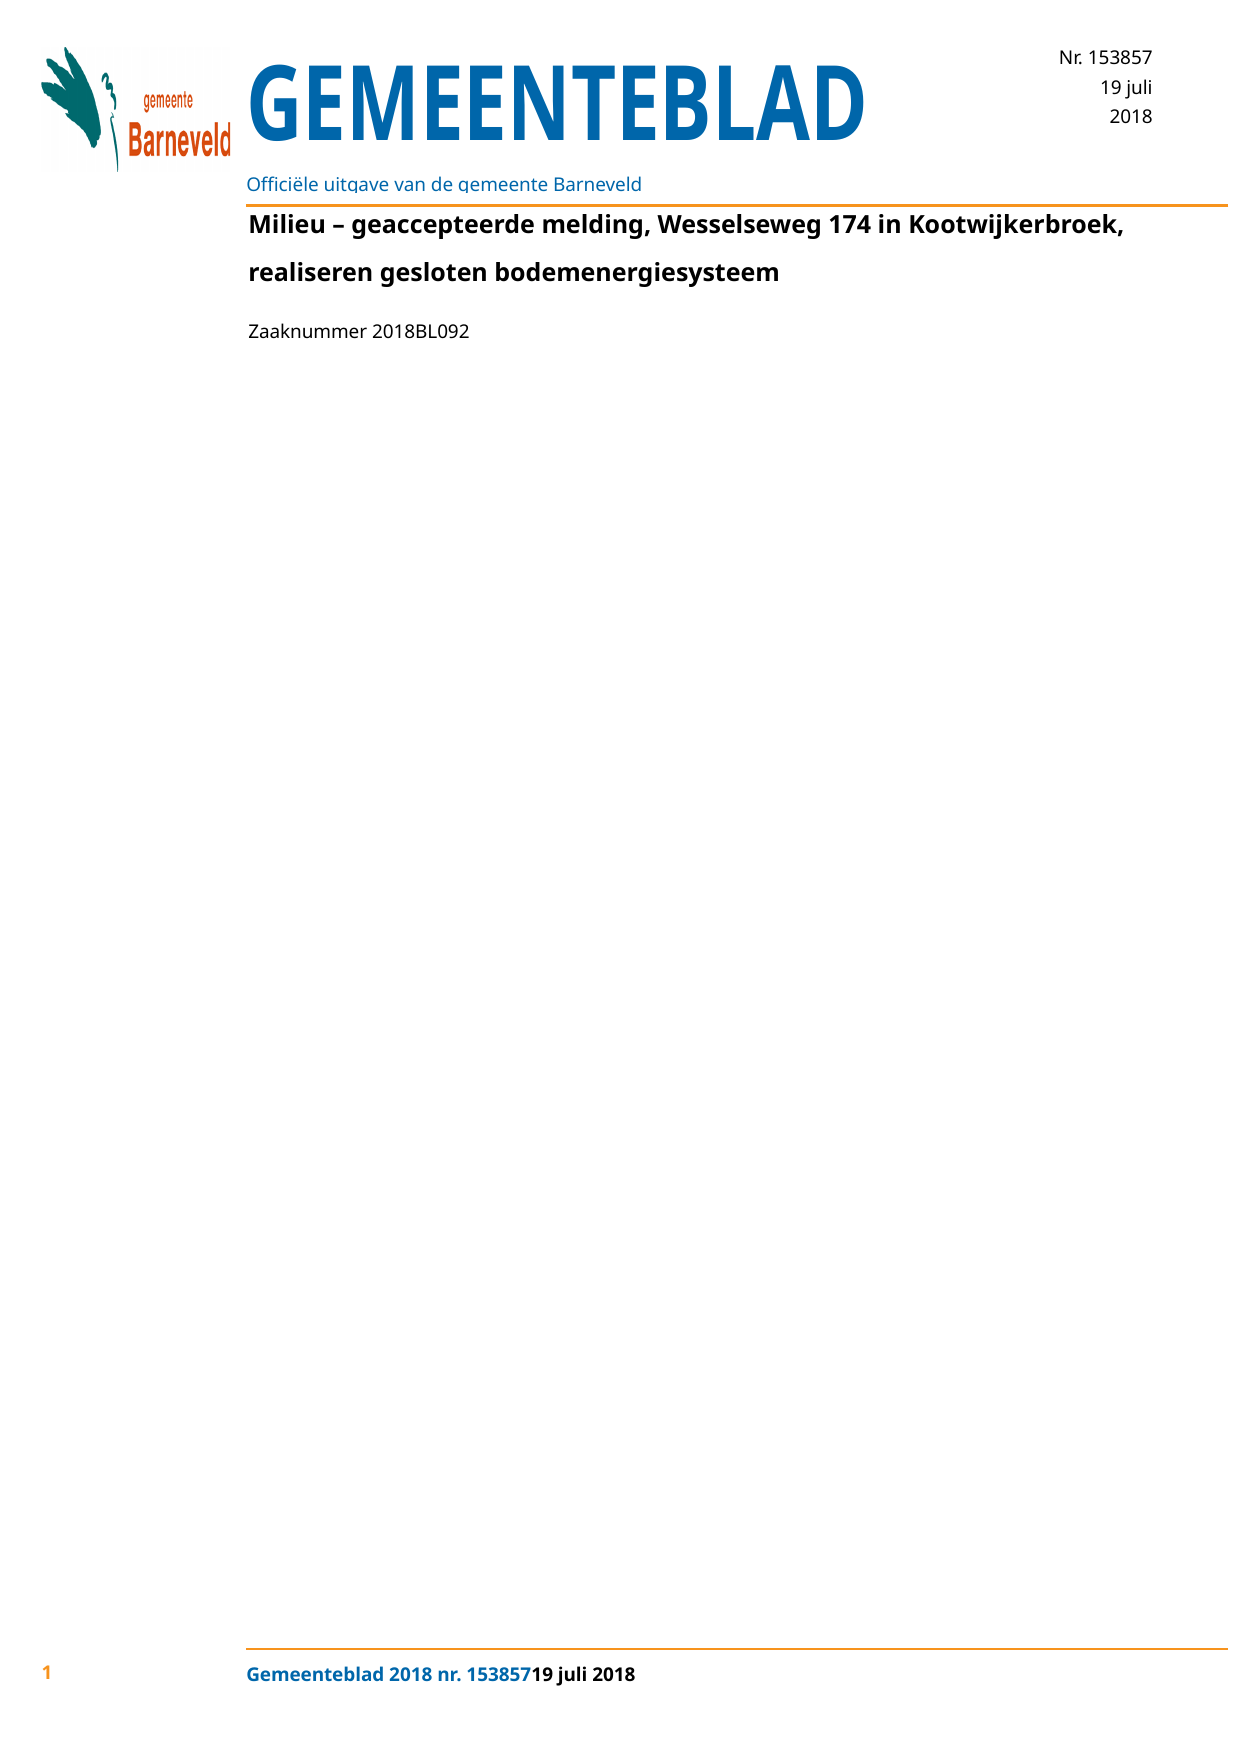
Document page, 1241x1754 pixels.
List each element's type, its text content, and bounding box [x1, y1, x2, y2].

text Milieu – geaccepteerde melding, Wesselseweg 174 in Kootwijkerbroek, realiseren gesloten bodemenergiesysteem [248, 207, 1152, 288]
text Zaaknummer 2018BL092 [248, 318, 1152, 344]
picture [41, 47, 231, 172]
